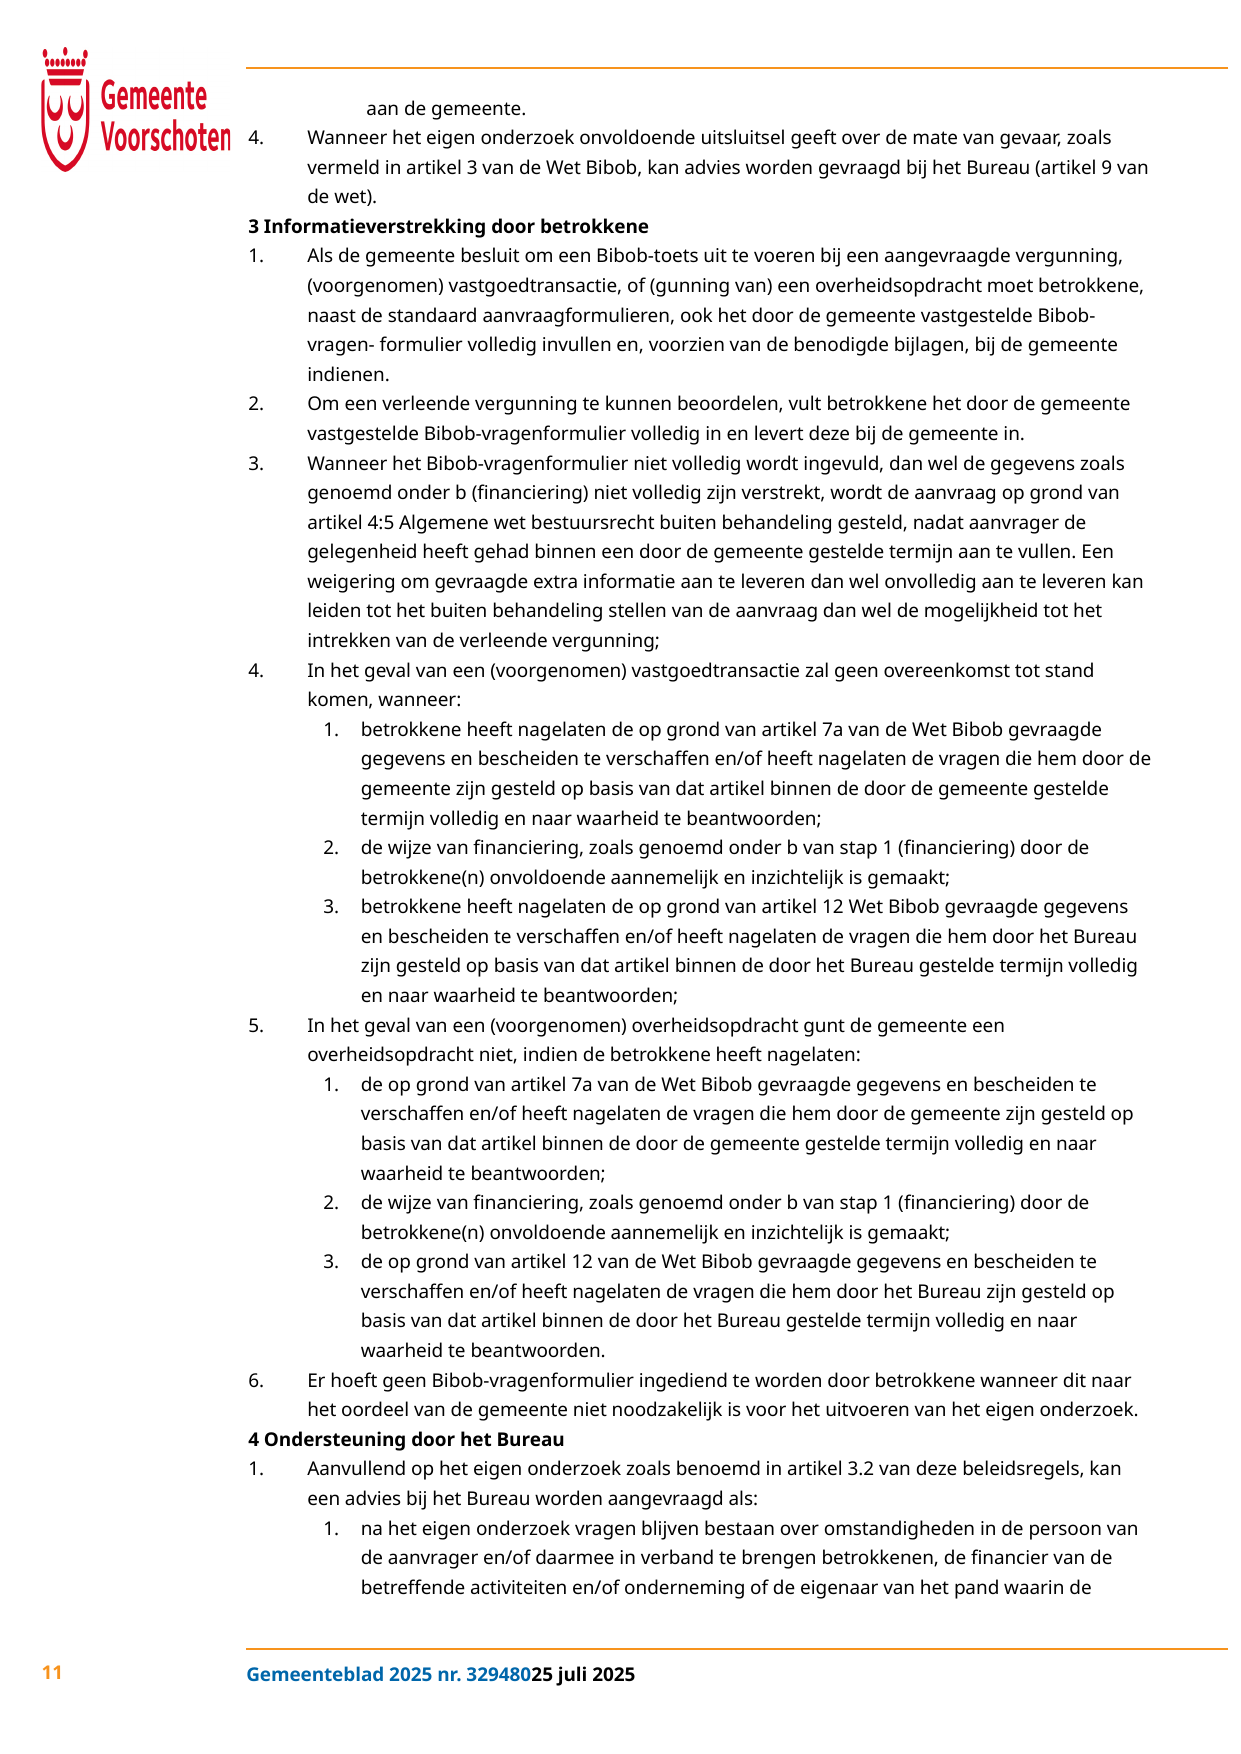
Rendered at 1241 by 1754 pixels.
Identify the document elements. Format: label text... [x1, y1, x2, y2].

list na het eigen onderzoek vragen blijven bestaan over omstandigheden in de persoon van de aanvrager en/of daarmee in verband te brengen betrokkenen, de financier van de betreffende activiteiten en/of onderneming of de eigenaar van het pand waarin de [323, 1515, 1152, 1600]
list In het geval van een (voorgenomen) vastgoedtransactie zal geen overeenkomst tot stand komen, wanneer: [248, 657, 1152, 712]
list aan de gemeente. [307, 95, 1152, 121]
list betrokkene heeft nagelaten de op grond van artikel 12 Wet Bibob gevraagde gegevens en bescheiden te verschaffen en/of heeft nagelaten de vragen die hem door het Bureau zijn gesteld op basis van dat artikel binnen de door het Bureau gestelde termijn volledig en naar waarheid te beantwoorden; [323, 893, 1152, 1008]
text 3 Informatieverstrekking door betrokkene [248, 213, 1152, 239]
list Wanneer het Bibob-vragenformulier niet volledig wordt ingevuld, dan wel de gegevens zoals genoemd onder b (financiering) niet volledig zijn verstrekt, wordt de aanvraag op grond van artikel 4:5 Algemene wet bestuursrecht buiten behandeling gesteld, nadat aanvrager de gelegenheid heeft gehad binnen een door de gemeente gestelde termijn aan te vullen. Een weigering om gevraagde extra informatie aan te leveren dan wel onvolledig aan te leveren kan leiden tot het buiten behandeling stellen van de aanvraag dan wel de mogelijkheid tot het intrekken van de verleende vergunning; [248, 450, 1152, 653]
list Om een verleende vergunning te kunnen beoordelen, vult betrokkene het door de gemeente vastgestelde Bibob-vragenformulier volledig in en levert deze bij de gemeente in. [248, 391, 1152, 446]
list Als de gemeente besluit om een Bibob-toets uit te voeren bij een aangevraagde vergunning, (voorgenomen) vastgoedtransactie, of (gunning van) een overheidsopdracht moet betrokkene, naast de standaard aanvraagformulieren, ook het door de gemeente vastgestelde Bibob-vragen- formulier volledig invullen en, voorzien van de benodigde bijlagen, bij de gemeente indienen. [248, 243, 1152, 387]
list de wijze van financiering, zoals genoemd onder b van stap 1 (financiering) door de betrokkene(n) onvoldoende aannemelijk en inzichtelijk is gemaakt; [323, 834, 1152, 890]
list de op grond van artikel 12 van de Wet Bibob gevraagde gegevens en bescheiden te verschaffen en/of heeft nagelaten de vragen die hem door het Bureau zijn gesteld op basis van dat artikel binnen de door het Bureau gestelde termijn volledig en naar waarheid te beantwoorden. [323, 1248, 1152, 1363]
list betrokkene heeft nagelaten de op grond van artikel 7a van de Wet Bibob gevraagde gegevens en bescheiden te verschaffen en/of heeft nagelaten de vragen die hem door de gemeente zijn gesteld op basis van dat artikel binnen de door de gemeente gestelde termijn volledig en naar waarheid te beantwoorden; [323, 716, 1152, 831]
list Wanneer het eigen onderzoek onvoldoende uitsluitsel geeft over de mate van gevaar, zoals vermeld in artikel 3 van de Wet Bibob, kan advies worden gevraagd bij het Bureau (artikel 9 van de wet). [248, 124, 1152, 209]
list de op grond van artikel 7a van de Wet Bibob gevraagde gegevens en bescheiden te verschaffen en/of heeft nagelaten de vragen die hem door de gemeente zijn gesteld op basis van dat artikel binnen de door de gemeente gestelde termijn volledig en naar waarheid te beantwoorden; [323, 1071, 1152, 1186]
picture [41, 47, 231, 172]
list In het geval van een (voorgenomen) overheidsopdracht gunt de gemeente een overheidsopdracht niet, indien de betrokkene heeft nagelaten: [248, 1012, 1152, 1067]
text 4 Ondersteuning door het Bureau [248, 1426, 1152, 1452]
list Aanvullend op het eigen onderzoek zoals benoemd in artikel 3.2 van deze beleidsregels, kan een advies bij het Bureau worden aangevraagd als: [248, 1456, 1152, 1511]
list Er hoeft geen Bibob-vragenformulier ingediend te worden door betrokkene wanneer dit naar het oordeel van de gemeente niet noodzakelijk is voor het uitvoeren van het eigen onderzoek. [248, 1367, 1152, 1422]
list de wijze van financiering, zoals genoemd onder b van stap 1 (financiering) door de betrokkene(n) onvoldoende aannemelijk en inzichtelijk is gemaakt; [323, 1189, 1152, 1245]
